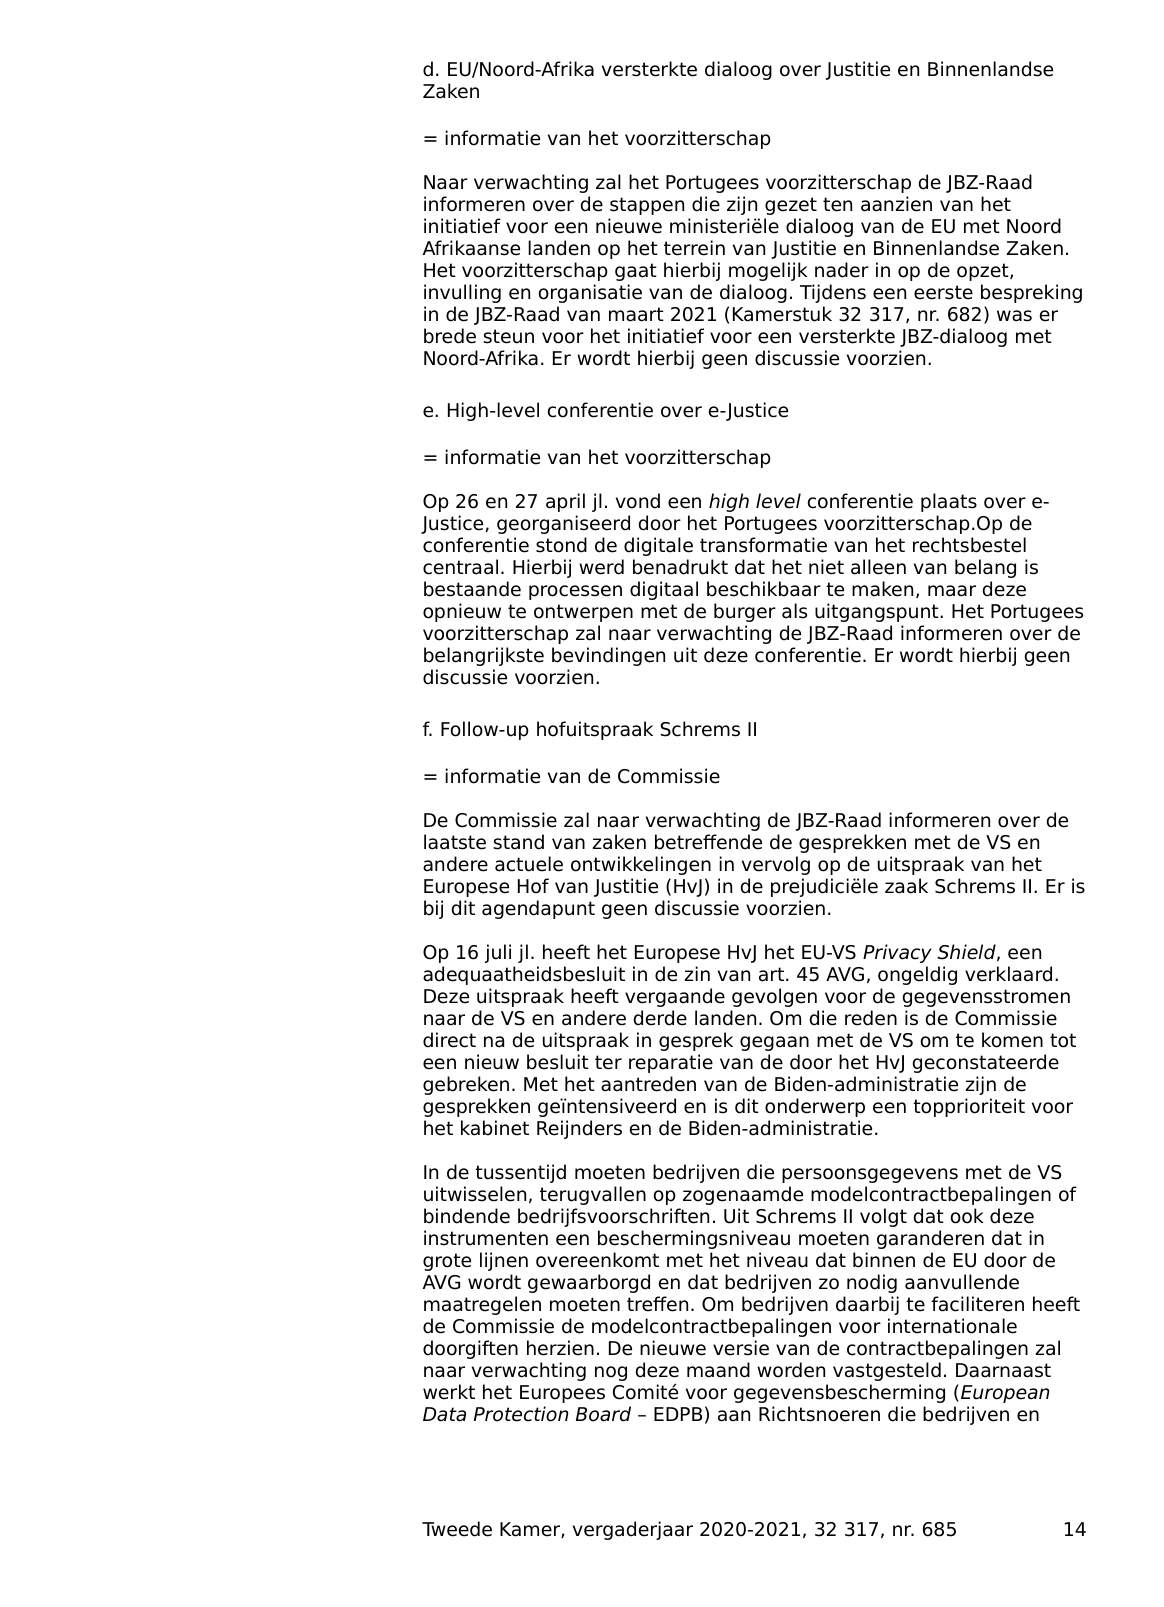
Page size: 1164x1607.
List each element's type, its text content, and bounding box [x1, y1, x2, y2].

text In de tussentijd moeten bedrijven die persoonsgegevens met de VS uitwisselen, terugvallen op zogenaamde modelcontractbepalingen of bindende bedrijfsvoorschriften. Uit Schrems II volgt dat ook deze instrumenten een beschermingsniveau moeten garanderen dat in grote lijnen overeenkomt met het niveau dat binnen de EU door de AVG wordt gewaarborgd en dat bedrijven zo nodig aanvullende maatregelen moeten treffen. Om bedrijven daarbij te faciliteren heeft de Commissie de modelcontractbepalingen voor internationale doorgiften herzien. De nieuwe versie van de contractbepalingen zal naar verwachting nog deze maand worden vastgesteld. Daarnaast werkt het Europees Comité voor gegevensbescherming (European Data Protection Board – EDPB) aan Richtsnoeren die bedrijven en [422, 1162, 1087, 1426]
text = informatie van de Commissie [422, 766, 1087, 788]
text = informatie van het voorzitterschap [422, 128, 1087, 150]
text Op 26 en 27 april jl. vond een high level conferentie plaats over e-Justice, georganiseerd door het Portugees voorzitterschap.Op de conferentie stond de digitale transformatie van het rechtsbestel centraal. Hierbij werd benadrukt dat het niet alleen van belang is bestaande processen digitaal beschikbaar te maken, maar deze opnieuw te ontwerpen met de burger als uitgangspunt. Het Portugees voorzitterschap zal naar verwachting de JBZ-Raad informeren over de belangrijkste bevindingen uit deze conferentie. Er wordt hierbij geen discussie voorzien. [422, 491, 1087, 689]
text De Commissie zal naar verwachting de JBZ-Raad informeren over de laatste stand van zaken betreffende de gesprekken met de VS en andere actuele ontwikkelingen in vervolg op de uitspraak van het Europese Hof van Justitie (HvJ) in de prejudiciële zaak Schrems II. Er is bij dit agendapunt geen discussie voorzien. [422, 810, 1087, 920]
text = informatie van het voorzitterschap [422, 447, 1087, 469]
subtitle e. High-level conferentie over e-Justice [422, 400, 1087, 422]
text Naar verwachting zal het Portugees voorzitterschap de JBZ-Raad informeren over de stappen die zijn gezet ten aanzien van het initiatief voor een nieuwe ministeriële dialoog van de EU met Noord Afrikaanse landen op het terrein van Justitie en Binnenlandse Zaken. Het voorzitterschap gaat hierbij mogelijk nader in op de opzet, invulling en organisatie van de dialoog. Tijdens een eerste bespreking in de JBZ-Raad van maart 2021 (Kamerstuk 32 317, nr. 682) was er brede steun voor het initiatief voor een versterkte JBZ-dialoog met Noord-Afrika. Er wordt hierbij geen discussie voorzien. [422, 172, 1087, 370]
subtitle d. EU/Noord-Afrika versterkte dialoog over Justitie en Binnenlandse Zaken [422, 59, 1087, 103]
subtitle f. Follow-up hofuitspraak Schrems II [422, 719, 1087, 741]
text Op 16 juli jl. heeft het Europese HvJ het EU-VS Privacy Shield, een adequaatheidsbesluit in de zin van art. 45 AVG, ongeldig verklaard. Deze uitspraak heeft vergaande gevolgen voor de gegevensstromen naar de VS en andere derde landen. Om die reden is de Commissie direct na de uitspraak in gesprek gegaan met de VS om te komen tot een nieuw besluit ter reparatie van de door het HvJ geconstateerde gebreken. Met het aantreden van de Biden-administratie zijn de gesprekken geïntensiveerd en is dit onderwerp een topprioriteit voor het kabinet Reijnders en de Biden-administratie. [422, 942, 1087, 1140]
